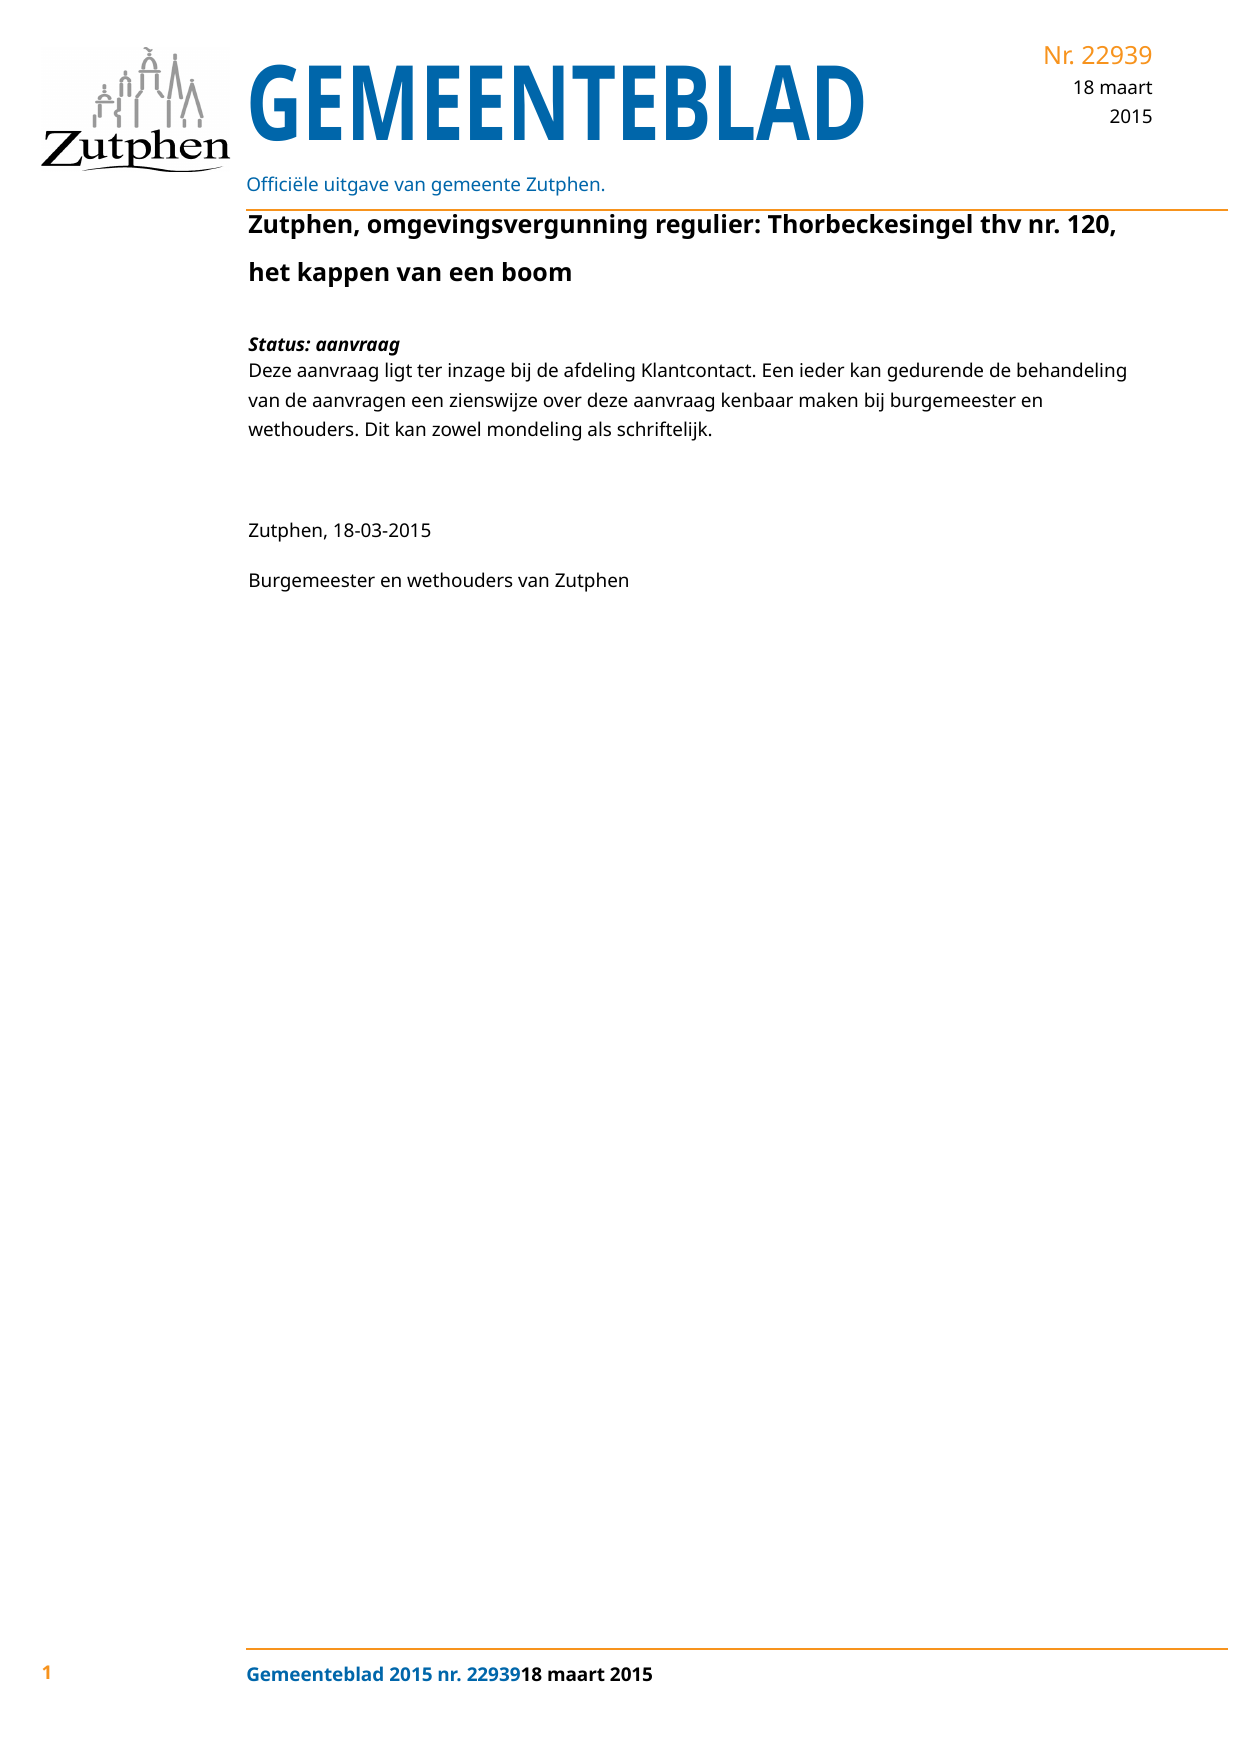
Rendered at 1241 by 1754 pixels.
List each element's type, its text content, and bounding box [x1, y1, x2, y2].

text Deze aanvraag ligt ter inzage bij de afdeling Klantcontact. Een ieder kan gedurende de behandeling van de aanvragen een zienswijze over deze aanvraag kenbaar maken bij burgemeester en wethouders. Dit kan zowel mondeling als schriftelijk. [248, 357, 1152, 442]
text Burgemeester en wethouders van Zutphen [248, 568, 1152, 593]
text Zutphen, omgevingsvergunning regulier: Thorbeckesingel thv nr. 120, het kappen van een boom [248, 211, 1152, 288]
picture [41, 47, 231, 172]
text Status: aanvraag [248, 331, 1152, 357]
text Zutphen, 18-03-2015 [248, 517, 1152, 543]
